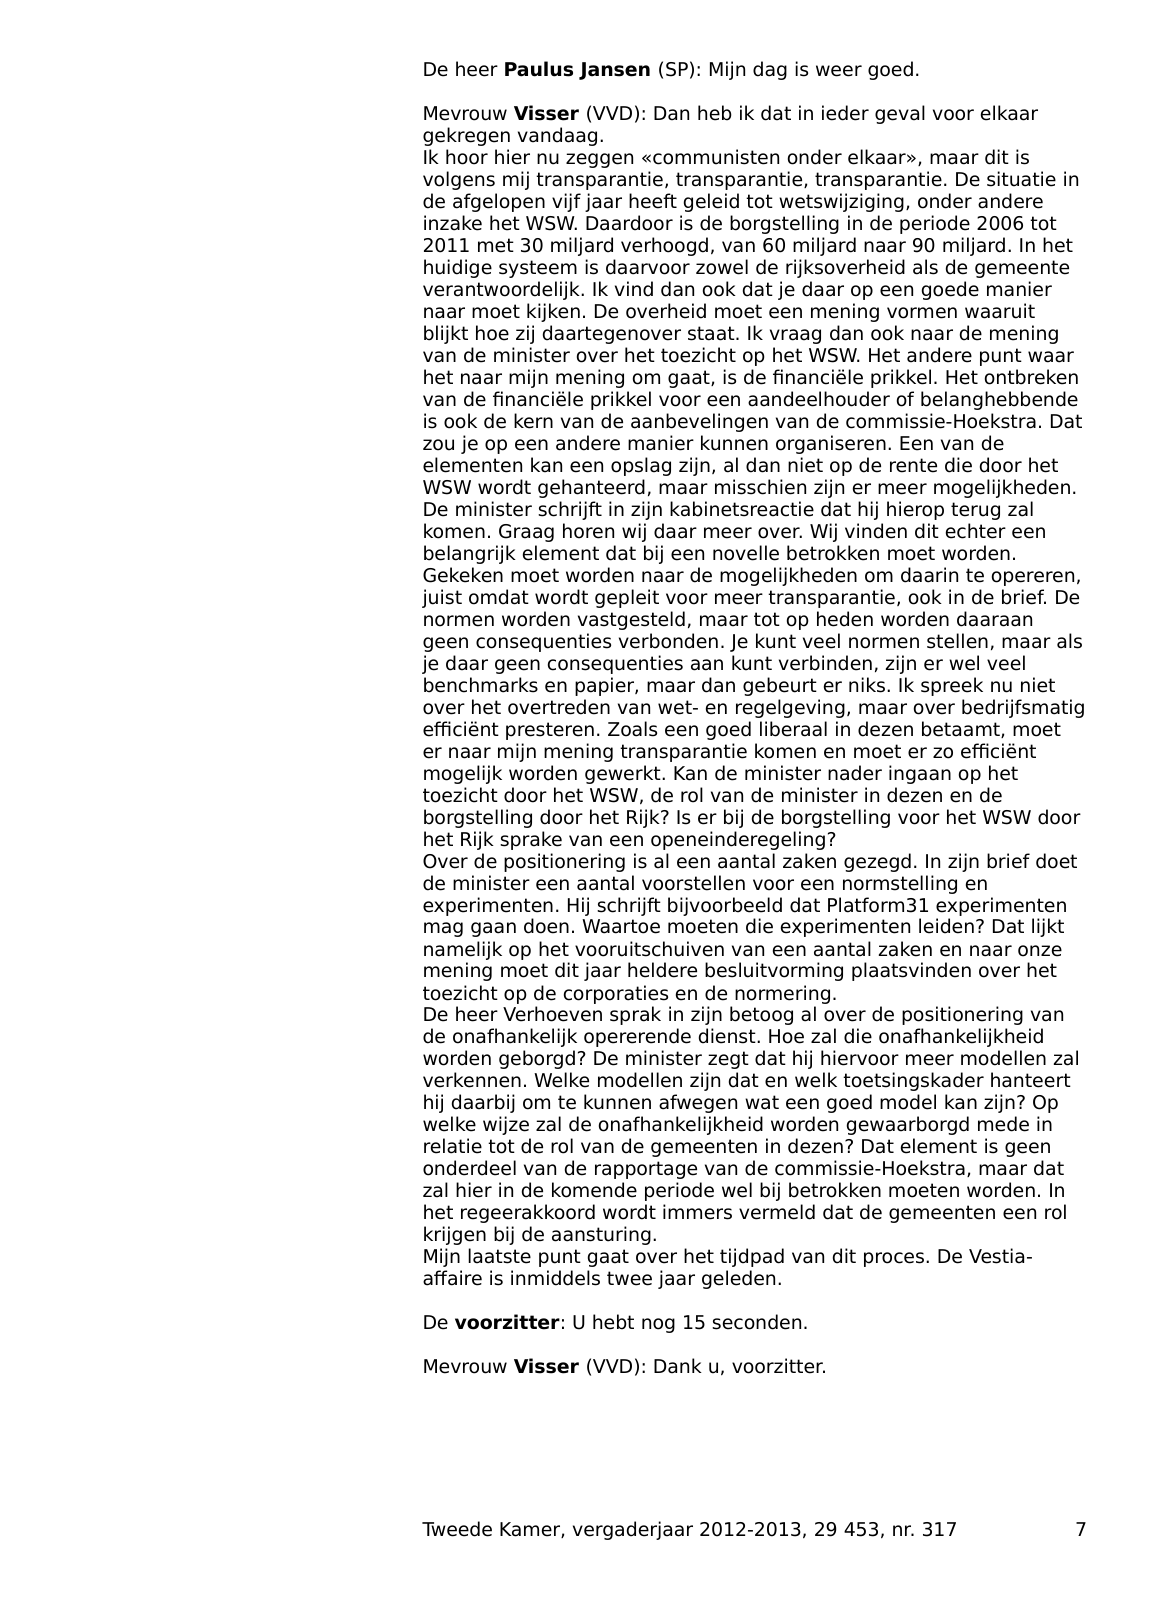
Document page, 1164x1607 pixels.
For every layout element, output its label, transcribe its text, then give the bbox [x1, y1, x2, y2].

text De voorzitter: U hebt nog 15 seconden. [422, 1312, 1087, 1334]
text Mijn laatste punt gaat over het tijdpad van dit proces. De Vestia-affaire is inmiddels twee jaar geleden. [422, 1246, 1087, 1290]
text Mevrouw Visser (VVD): Dan heb ik dat in ieder geval voor elkaar gekregen vandaag. [422, 103, 1087, 147]
text Over de positionering is al een aantal zaken gezegd. In zijn brief doet de minister een aantal voorstellen voor een normstelling en experimenten. Hij schrijft bijvoorbeeld dat Platform31 experimenten mag gaan doen. Waartoe moeten die experimenten leiden? Dat lijkt namelijk op het vooruitschuiven van een aantal zaken en naar onze mening moet dit jaar heldere besluitvorming plaatsvinden over het toezicht op de corporaties en de normering. [422, 851, 1087, 1004]
text Mevrouw Visser (VVD): Dank u, voorzitter. [422, 1356, 1087, 1378]
text De heer Paulus Jansen (SP): Mijn dag is weer goed. [422, 59, 1087, 81]
text De heer Verhoeven sprak in zijn betoog al over de positionering van de onafhankelijk opererende dienst. Hoe zal die onafhankelijkheid worden geborgd? De minister zegt dat hij hiervoor meer modellen zal verkennen. Welke modellen zijn dat en welk toetsingskader hanteert hij daarbij om te kunnen afwegen wat een goed model kan zijn? Op welke wijze zal de onafhankelijkheid worden gewaarborgd mede in relatie tot de rol van de gemeenten in dezen? Dat element is geen onderdeel van de rapportage van de commissie-Hoekstra, maar dat zal hier in de komende periode wel bij betrokken moeten worden. In het regeerakkoord wordt immers vermeld dat de gemeenten een rol krijgen bij de aansturing. [422, 1004, 1087, 1246]
text Ik hoor hier nu zeggen «communisten onder elkaar», maar dit is volgens mij transparantie, transparantie, transparantie. De situatie in de afgelopen vijf jaar heeft geleid tot wetswijziging, onder andere inzake het WSW. Daardoor is de borgstelling in de periode 2006 tot 2011 met 30 miljard verhoogd, van 60 miljard naar 90 miljard. In het huidige systeem is daarvoor zowel de rijksoverheid als de gemeente verantwoordelijk. Ik vind dan ook dat je daar op een goede manier naar moet kijken. De overheid moet een mening vormen waaruit blijkt hoe zij daartegenover staat. Ik vraag dan ook naar de mening van de minister over het toezicht op het WSW. Het andere punt waar het naar mijn mening om gaat, is de financiële prikkel. Het ontbreken van de financiële prikkel voor een aandeelhouder of belanghebbende is ook de kern van de aanbevelingen van de commissie-Hoekstra. Dat zou je op een andere manier kunnen organiseren. Een van de elementen kan een opslag zijn, al dan niet op de rente die door het WSW wordt gehanteerd, maar misschien zijn er meer mogelijkheden. De minister schrijft in zijn kabinetsreactie dat hij hierop terug zal komen. Graag horen wij daar meer over. Wij vinden dit echter een belangrijk element dat bij een novelle betrokken moet worden. Gekeken moet worden naar de mogelijkheden om daarin te opereren, juist omdat wordt gepleit voor meer transparantie, ook in de brief. De normen worden vastgesteld, maar tot op heden worden daaraan geen consequenties verbonden. Je kunt veel normen stellen, maar als je daar geen consequenties aan kunt verbinden, zijn er wel veel benchmarks en papier, maar dan gebeurt er niks. Ik spreek nu niet over het overtreden van wet- en regelgeving, maar over bedrijfsmatig efficiënt presteren. Zoals een goed liberaal in dezen betaamt, moet er naar mijn mening transparantie komen en moet er zo efficiënt mogelijk worden gewerkt. Kan de minister nader ingaan op het toezicht door het WSW, de rol van de minister in dezen en de borgstelling door het Rijk? Is er bij de borgstelling voor het WSW door het Rijk sprake van een openeinderegeling? [422, 147, 1087, 851]
